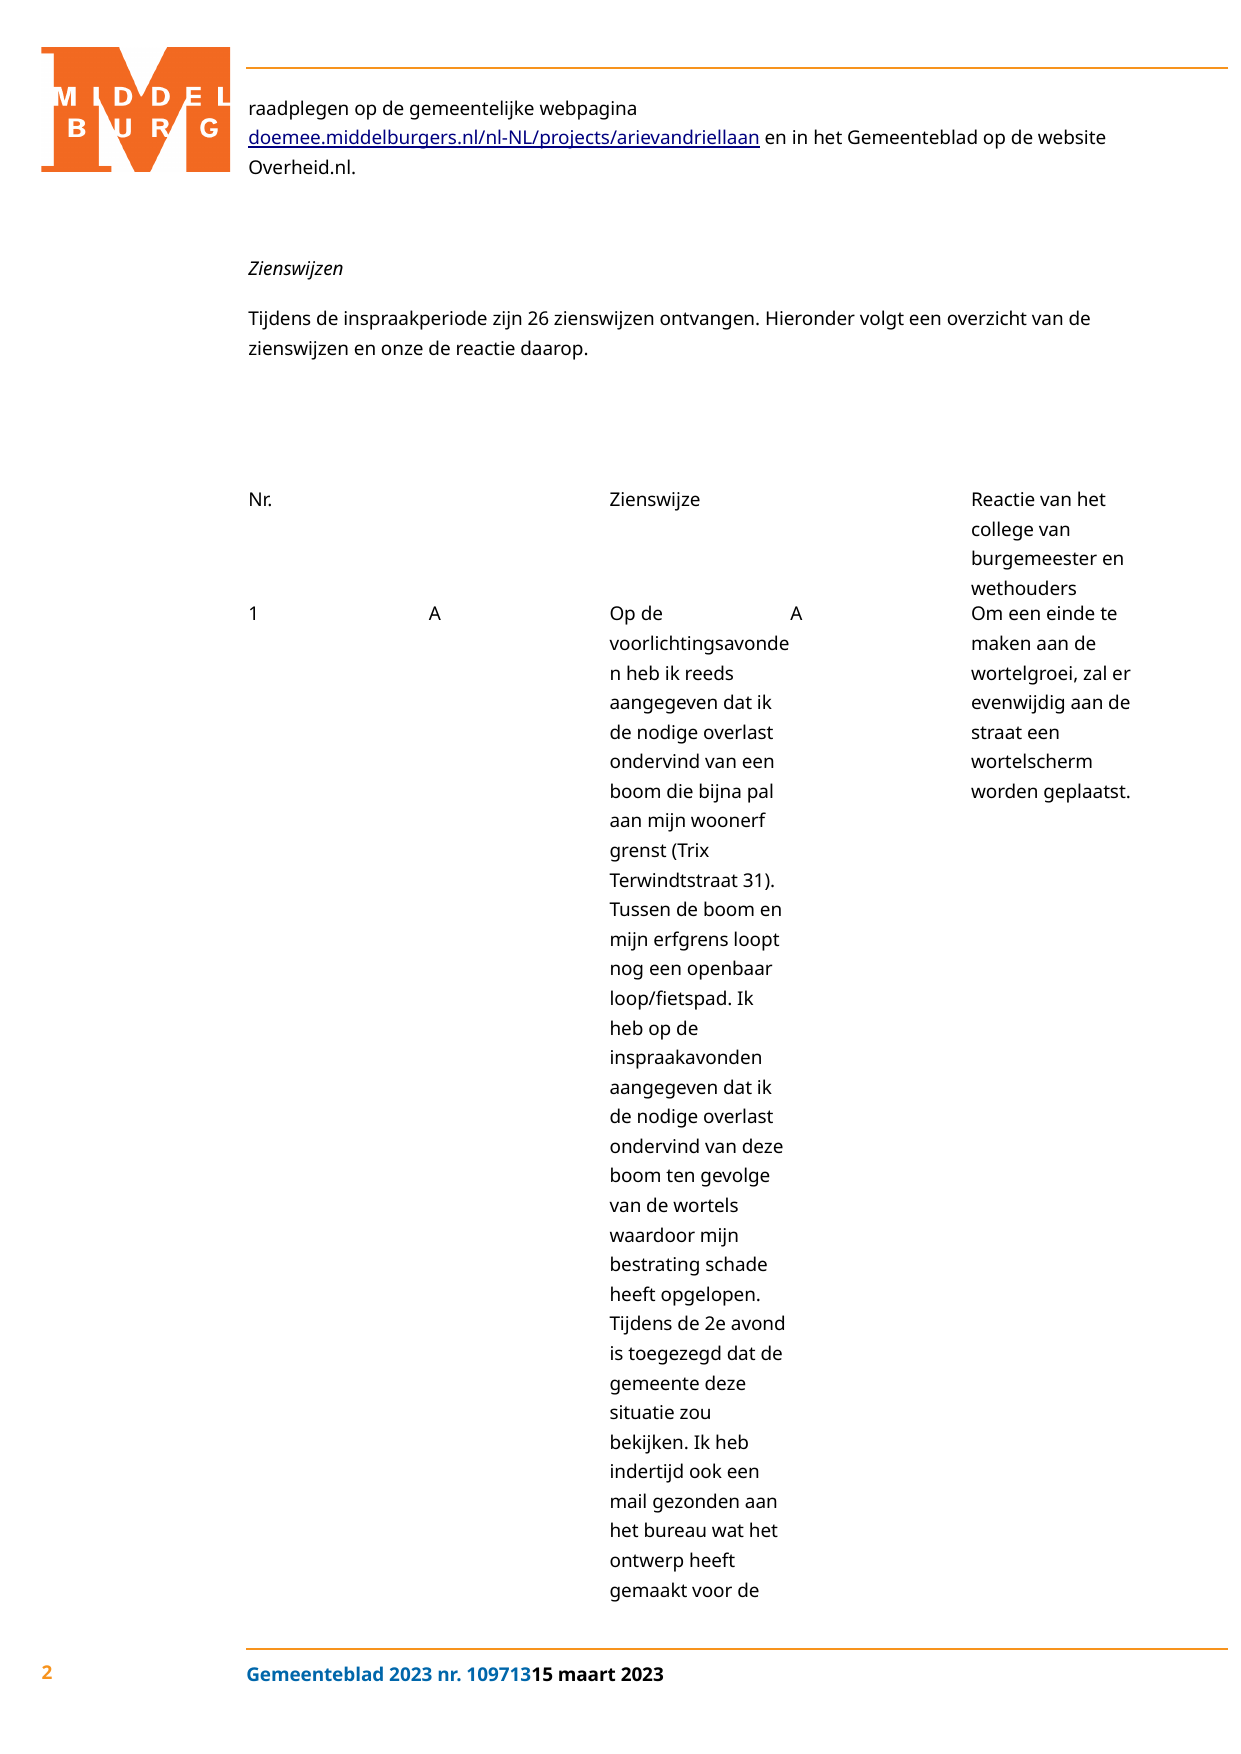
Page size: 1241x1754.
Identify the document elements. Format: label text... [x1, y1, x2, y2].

table_cell A [429, 601, 609, 1603]
text Zienswijzen [248, 255, 1152, 281]
text raadplegen op de gemeentelijke webpagina doemee.middelburgers.nl/nl-NL/projects/arievandriellaan en in het Gemeenteblad op de website Overheid.nl. [248, 95, 1152, 180]
table_cell Op de voorlichtingsavonden heb ik reeds aangegeven dat ik de nodige overlast ondervind van een boom die bijna pal aan mijn woonerf grenst (Trix Terwindtstraat 31). Tussen de boom en mijn erfgrens loopt nog een openbaar loop/fietspad. Ik heb op de inspraakavonden aangegeven dat ik de nodige overlast ondervind van deze boom ten gevolge van de wortels waardoor mijn bestrating schade heeft opgelopen. Tijdens de 2e avond is toegezegd dat de gemeente deze situatie zou bekijken. Ik heb indertijd ook een mail gezonden aan het bureau wat het ontwerp heeft gemaakt voor de [609, 601, 790, 1603]
text Tijdens de inspraakperiode zijn 26 zienswijzen ontvangen. Hieronder volgt een overzicht van de zienswijzen en onze de reactie daarop. [248, 305, 1152, 361]
table_cell Om een einde te maken aan de wortelgroei, zal er evenwijdig aan de straat een wortelscherm worden geplaatst. [971, 601, 1152, 1603]
picture [41, 47, 231, 172]
table_cell A [790, 601, 971, 1603]
table_cell 1 [248, 601, 429, 1603]
table_header Zienswijze [609, 486, 790, 601]
table_header [429, 486, 609, 601]
table_header Reactie van het college van burgemeester en wethouders [971, 486, 1152, 601]
table_header [790, 486, 971, 601]
table_header Nr. [248, 486, 429, 601]
